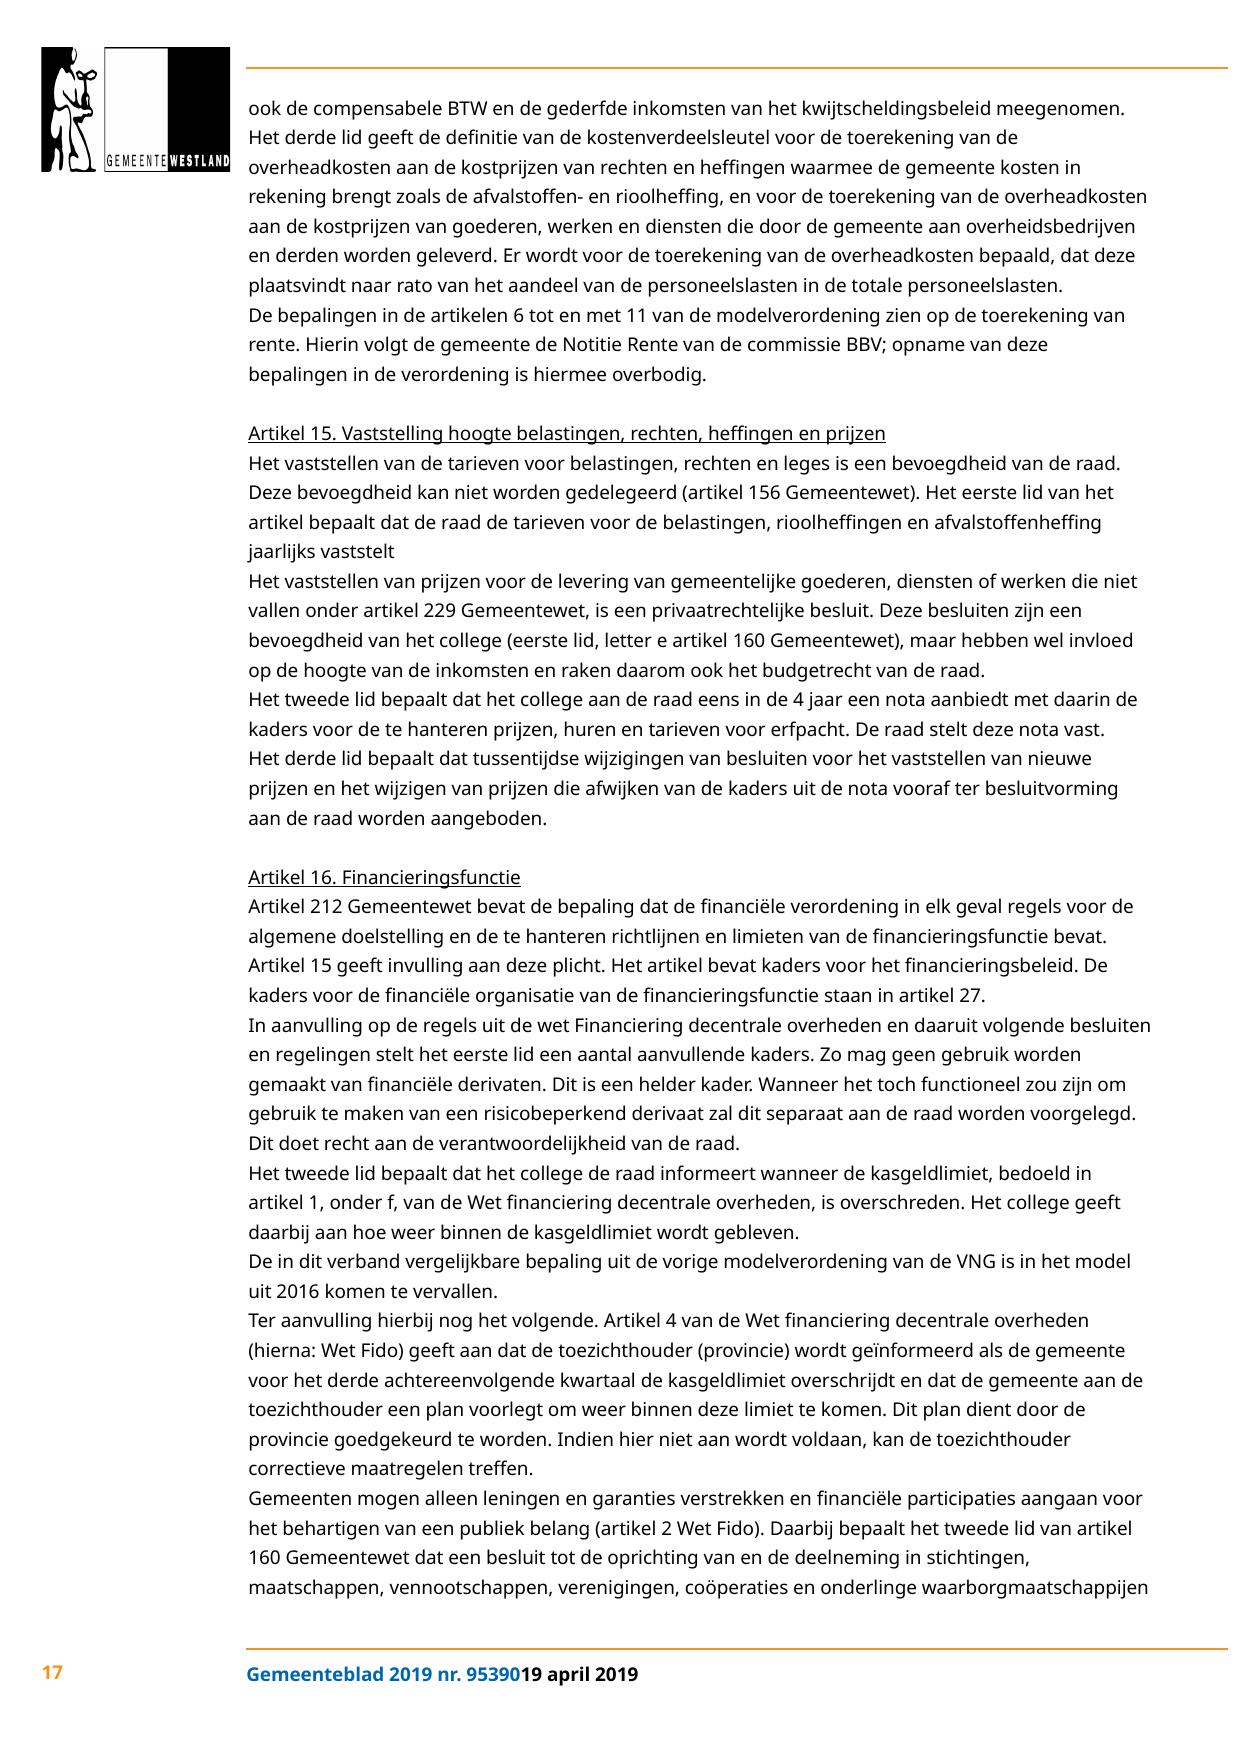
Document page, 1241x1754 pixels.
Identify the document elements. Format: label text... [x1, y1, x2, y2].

text Artikel 212 Gemeentewet bevat de bepaling dat de financiële verordening in elk geval regels voor de algemene doelstelling en de te hanteren richtlijnen en limieten van de financieringsfunctie bevat. Artikel 15 geeft invulling aan deze plicht. Het artikel bevat kaders voor het financieringsbeleid. De kaders voor de financiële organisatie van de financieringsfunctie staan in artikel 27. [248, 893, 1152, 1008]
text De in dit verband vergelijkbare bepaling uit de vorige modelverordening van de VNG is in het model uit 2016 komen te vervallen. [248, 1248, 1152, 1304]
text Artikel 15. Vaststelling hoogte belastingen, rechten, heffingen en prijzen [248, 420, 1152, 446]
text De bepalingen in de artikelen 6 tot en met 11 van de modelverordening zien op de toerekening van rente. Hierin volgt de gemeente de Notitie Rente van de commissie BBV; opname van deze bepalingen in de verordening is hiermee overbodig. [248, 302, 1152, 387]
text Gemeenten mogen alleen leningen en garanties verstrekken en financiële participaties aangaan voor het behartigen van een publiek belang (artikel 2 Wet Fido). Daarbij bepaalt het tweede lid van artikel 160 Gemeentewet dat een besluit tot de oprichting van en de deelneming in stichtingen, maatschappen, vennootschappen, verenigingen, coöperaties en onderlinge waarborgmaatschappijen [248, 1485, 1152, 1600]
text Het derde lid bepaalt dat tussentijdse wijzigingen van besluiten voor het vaststellen van nieuwe prijzen en het wijzigen van prijzen die afwijken van de kaders uit de nota vooraf ter besluitvorming aan de raad worden aangeboden. [248, 746, 1152, 831]
text Het vaststellen van prijzen voor de levering van gemeentelijke goederen, diensten of werken die niet vallen onder artikel 229 Gemeentewet, is een privaatrechtelijke besluit. Deze besluiten zijn een bevoegdheid van het college (eerste lid, letter e artikel 160 Gemeentewet), maar hebben wel invloed op de hoogte van de inkomsten en raken daarom ook het budgetrecht van de raad. [248, 568, 1152, 683]
text Artikel 16. Financieringsfunctie [248, 864, 1152, 890]
picture [41, 47, 231, 172]
text In aanvulling op de regels uit de wet Financiering decentrale overheden en daaruit volgende besluiten en regelingen stelt het eerste lid een aantal aanvullende kaders. Zo mag geen gebruik worden gemaakt van financiële derivaten. Dit is een helder kader. Wanneer het toch functioneel zou zijn om gebruik te maken van een risicobeperkend derivaat zal dit separaat aan de raad worden voorgelegd. Dit doet recht aan de verantwoordelijkheid van de raad. [248, 1012, 1152, 1156]
text Het tweede lid bepaalt dat het college aan de raad eens in de 4 jaar een nota aanbiedt met daarin de kaders voor de te hanteren prijzen, huren en tarieven voor erfpacht. De raad stelt deze nota vast. [248, 686, 1152, 742]
text Het vaststellen van de tarieven voor belastingen, rechten en leges is een bevoegdheid van de raad. Deze bevoegdheid kan niet worden gedelegeerd (artikel 156 Gemeentewet). Het eerste lid van het artikel bepaalt dat de raad de tarieven voor de belastingen, rioolheffingen en afvalstoffenheffing jaarlijks vaststelt [248, 450, 1152, 564]
text Het derde lid geeft de definitie van de kostenverdeelsleutel voor de toerekening van de overheadkosten aan de kostprijzen van rechten en heffingen waarmee de gemeente kosten in rekening brengt zoals de afvalstoffen- en rioolheffing, en voor de toerekening van de overheadkosten aan de kostprijzen van goederen, werken en diensten die door de gemeente aan overheidsbedrijven en derden worden geleverd. Er wordt voor de toerekening van de overheadkosten bepaald, dat deze plaatsvindt naar rato van het aandeel van de personeelslasten in de totale personeelslasten. [248, 124, 1152, 298]
text Ter aanvulling hierbij nog het volgende. Artikel 4 van de Wet financiering decentrale overheden (hierna: Wet Fido) geeft aan dat de toezichthouder (provincie) wordt geïnformeerd als de gemeente voor het derde achtereenvolgende kwartaal de kasgeldlimiet overschrijdt en dat de gemeente aan de toezichthouder een plan voorlegt om weer binnen deze limiet te komen. Dit plan dient door de provincie goedgekeurd te worden. Indien hier niet aan wordt voldaan, kan de toezichthouder correctieve maatregelen treffen. [248, 1308, 1152, 1481]
text Het tweede lid bepaalt dat het college de raad informeert wanneer de kasgeldlimiet, bedoeld in artikel 1, onder f, van de Wet financiering decentrale overheden, is overschreden. Het college geeft daarbij aan hoe weer binnen de kasgeldlimiet wordt gebleven. [248, 1160, 1152, 1245]
text ook de compensabele BTW en de gederfde inkomsten van het kwijtscheldingsbeleid meegenomen. [248, 95, 1152, 121]
